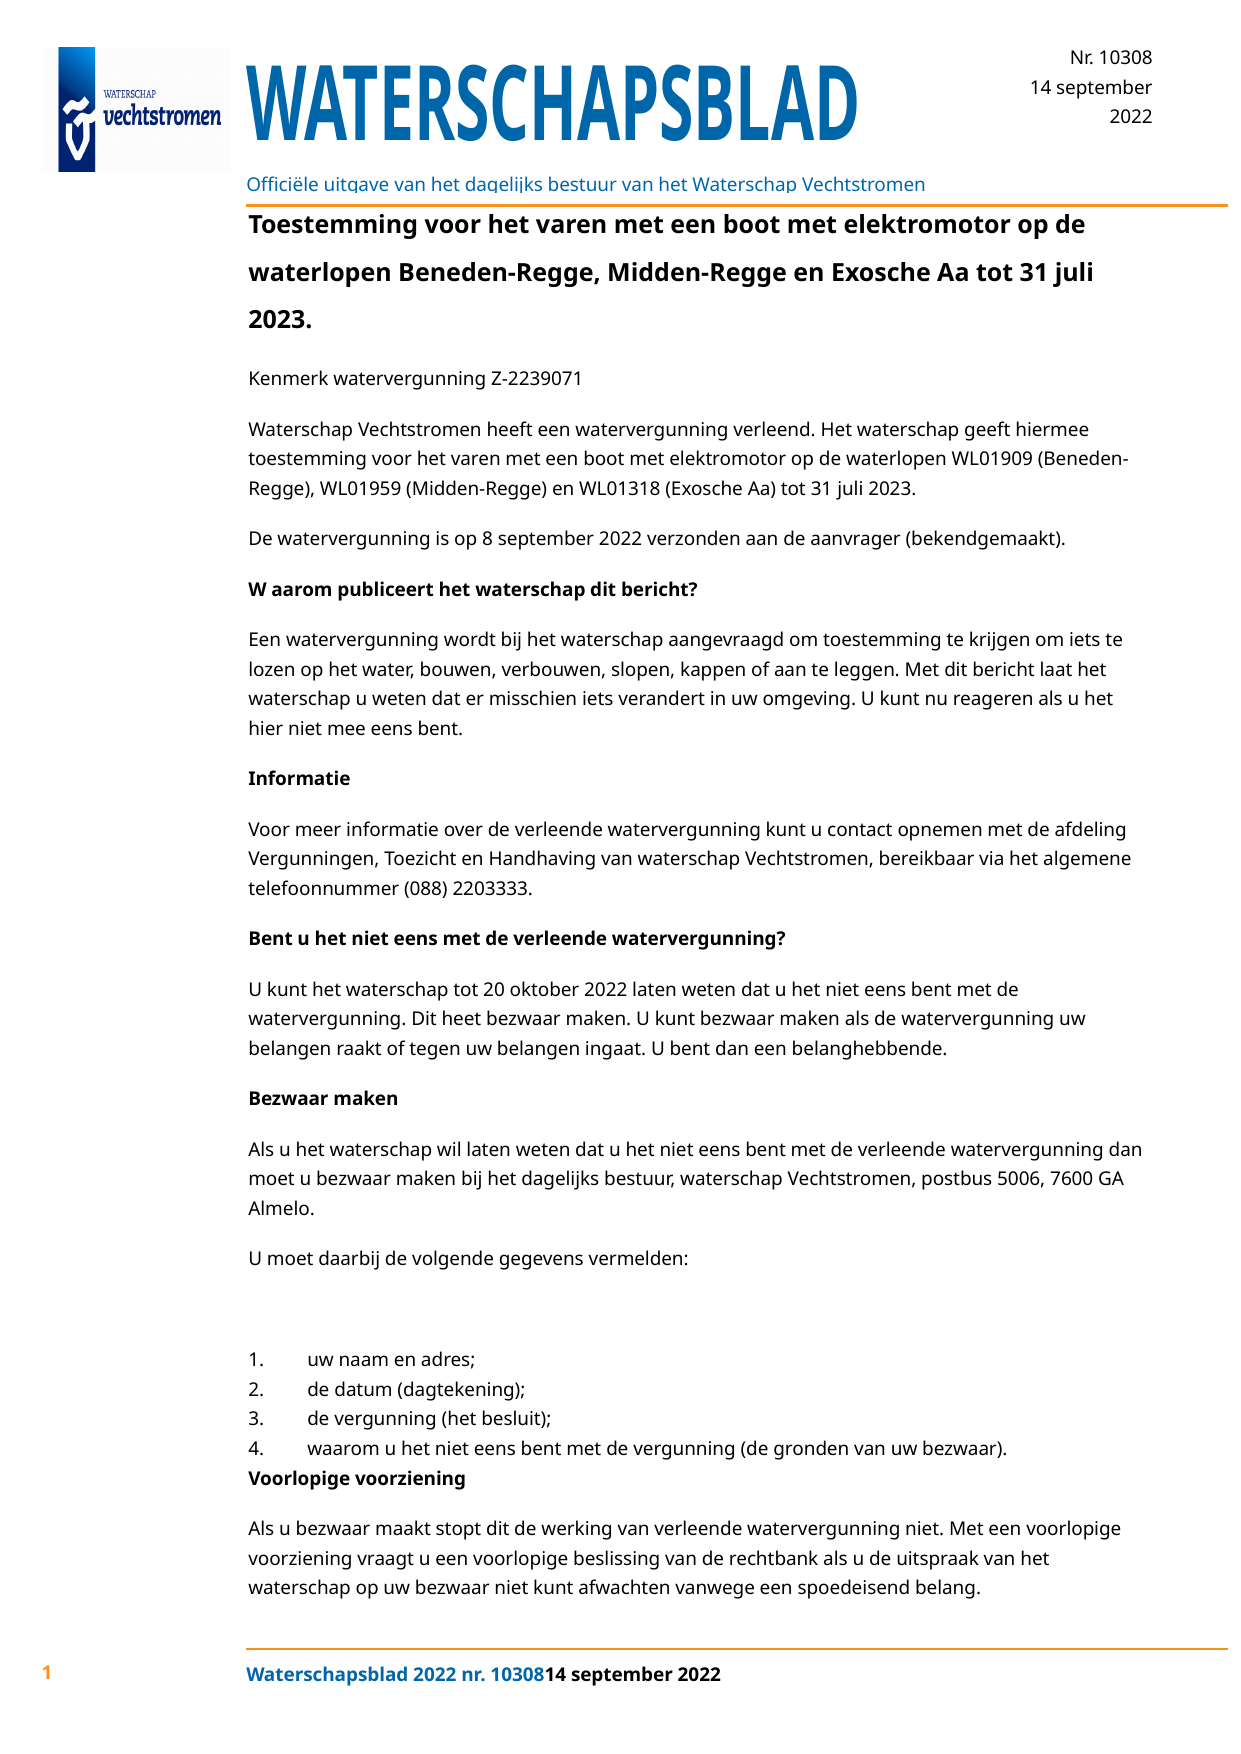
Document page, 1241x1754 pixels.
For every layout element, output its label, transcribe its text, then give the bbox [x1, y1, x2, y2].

text Een watervergunning wordt bij het waterschap aangevraagd om toestemming te krijgen om iets te lozen op het water, bouwen, verbouwen, slopen, kappen of aan te leggen. Met dit bericht laat het waterschap u weten dat er misschien iets verandert in uw omgeving. U kunt nu reageren als u het hier niet mee eens bent. [248, 626, 1152, 741]
text Bezwaar maken [248, 1086, 1152, 1111]
list de datum (dagtekening); [248, 1376, 1152, 1402]
text Als u bezwaar maakt stopt dit de werking van verleende watervergunning niet. Met een voorlopige voorziening vraagt u een voorlopige beslissing van de rechtbank als u de uitspraak van het waterschap op uw bezwaar niet kunt afwachten vanwege een spoedeisend belang. [248, 1515, 1152, 1600]
text U kunt het waterschap tot 20 oktober 2022 laten weten dat u het niet eens bent met de watervergunning. Dit heet bezwaar maken. U kunt bezwaar maken als de watervergunning uw belangen raakt of tegen uw belangen ingaat. U bent dan een belanghebbende. [248, 976, 1152, 1061]
list waarom u het niet eens bent met de vergunning (de gronden van uw bezwaar). [248, 1435, 1152, 1461]
text Voorlopige voorziening [248, 1465, 1152, 1490]
text U moet daarbij de volgende gegevens vermelden: [248, 1246, 1152, 1271]
text Kenmerk watervergunning Z-2239071 [248, 366, 1152, 391]
text W aarom publiceert het waterschap dit bericht? [248, 576, 1152, 602]
text Informatie [248, 766, 1152, 791]
text Bent u het niet eens met de verleende watervergunning? [248, 926, 1152, 951]
text Als u het waterschap wil laten weten dat u het niet eens bent met de verleende watervergunning dan moet u bezwaar maken bij het dagelijks bestuur, waterschap Vechtstromen, postbus 5006, 7600 GA Almelo. [248, 1136, 1152, 1221]
text De watervergunning is op 8 september 2022 verzonden aan de aanvrager (bekendgemaakt). [248, 526, 1152, 551]
list uw naam en adres; [248, 1346, 1152, 1372]
text Toestemming voor het varen met een boot met elektromotor op de waterlopen Beneden-Regge, Midden-Regge en Exosche Aa tot 31 juli 2023. [248, 207, 1152, 336]
list de vergunning (het besluit); [248, 1406, 1152, 1431]
picture [41, 47, 231, 172]
text Voor meer informatie over de verleende watervergunning kunt u contact opnemen met de afdeling Vergunningen, Toezicht en Handhaving van waterschap Vechtstromen, bereikbaar via het algemene telefoonnummer (088) 2203333. [248, 816, 1152, 901]
text Waterschap Vechtstromen heeft een watervergunning verleend. Het waterschap geeft hiermee toestemming voor het varen met een boot met elektromotor op de waterlopen WL01909 (Beneden-Regge), WL01959 (Midden-Regge) en WL01318 (Exosche Aa) tot 31 juli 2023. [248, 416, 1152, 501]
